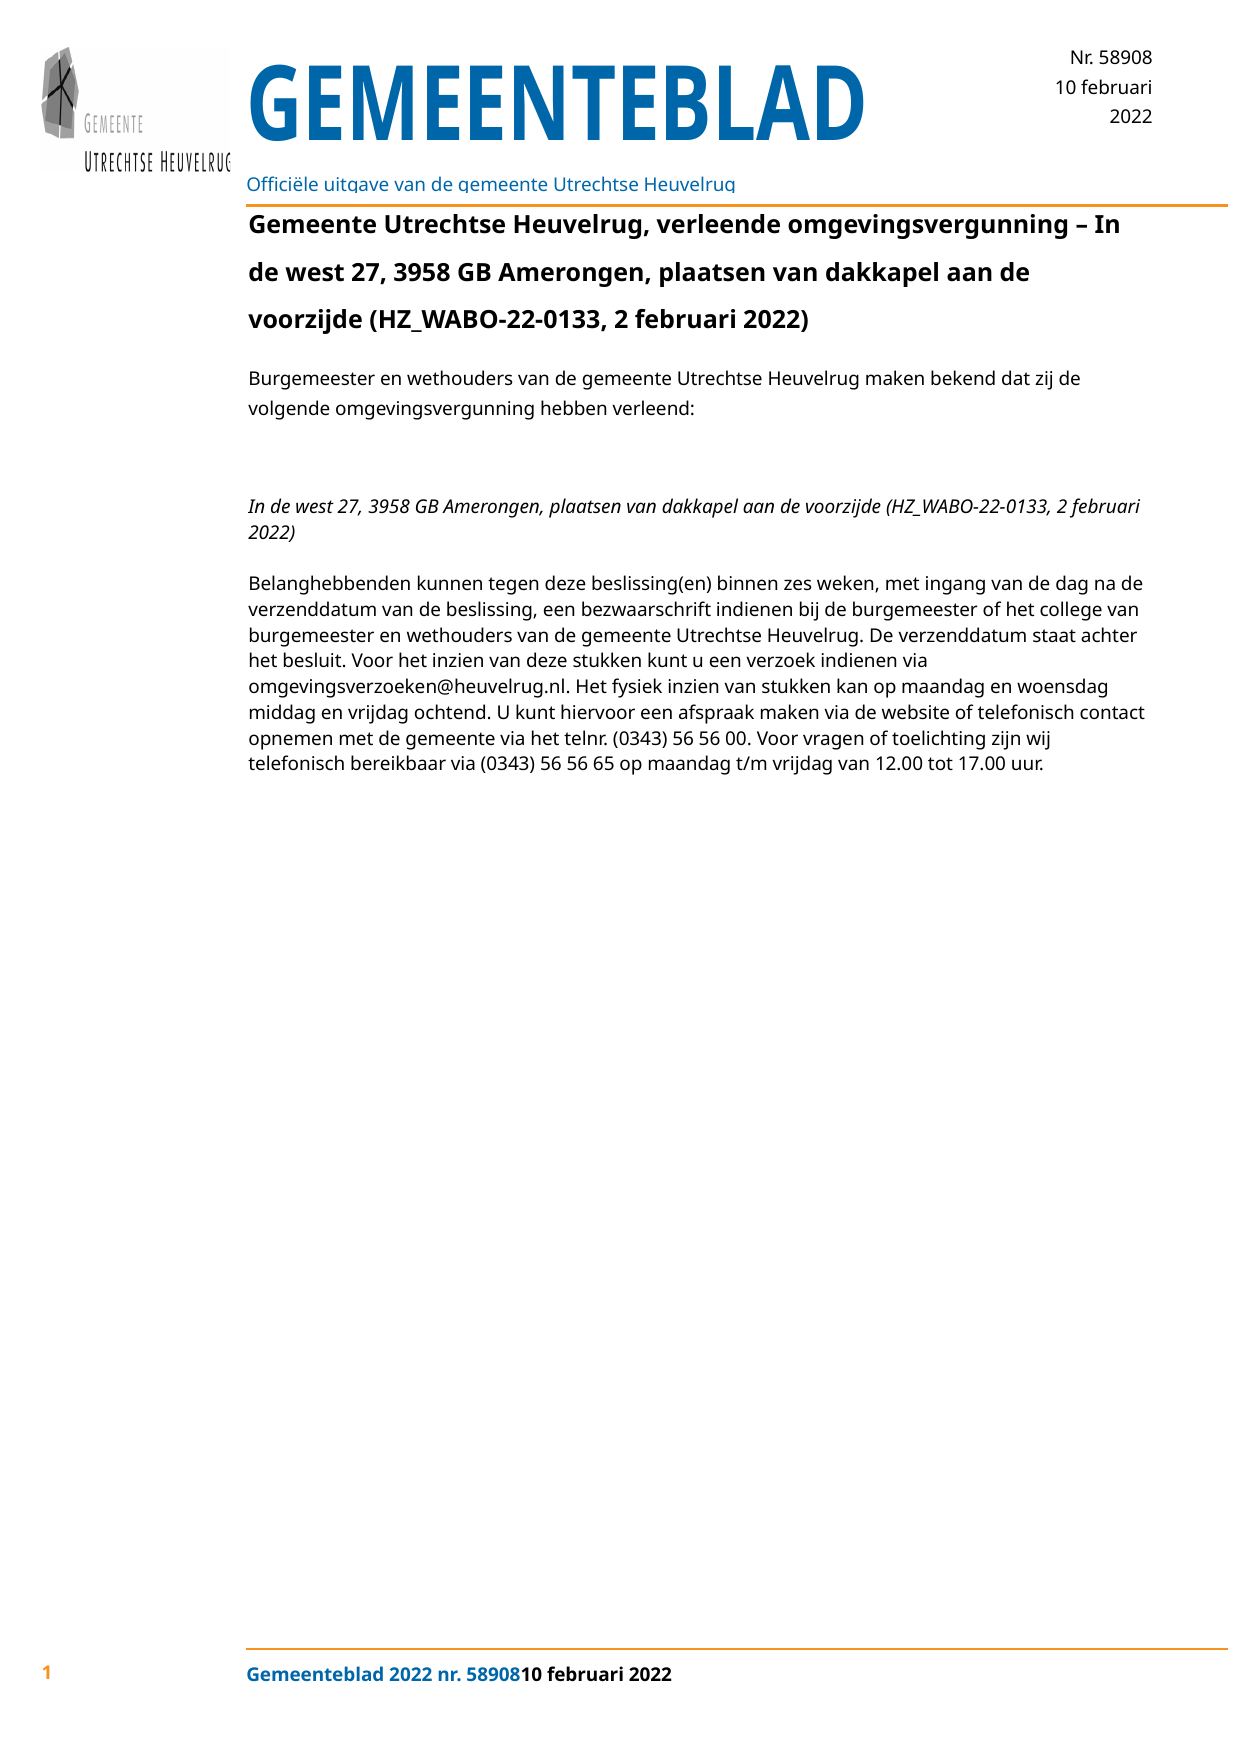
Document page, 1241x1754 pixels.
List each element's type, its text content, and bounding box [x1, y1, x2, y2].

text Burgemeester en wethouders van de gemeente Utrechtse Heuvelrug maken bekend dat zij de volgende omgevingsvergunning hebben verleend: [248, 366, 1152, 421]
text Belanghebbenden kunnen tegen deze beslissing(en) binnen zes weken, met ingang van de dag na de verzenddatum van de beslissing, een bezwaarschrift indienen bij de burgemeester of het college van burgemeester en wethouders van de gemeente Utrechtse Heuvelrug. De verzenddatum staat achter het besluit. Voor het inzien van deze stukken kunt u een verzoek indienen via omgevingsverzoeken@heuvelrug.nl. Het fysiek inzien van stukken kan op maandag en woensdag middag en vrijdag ochtend. U kunt hiervoor een afspraak maken via de website of telefonisch contact opnemen met de gemeente via het telnr. (0343) 56 56 00. Voor vragen of toelichting zijn wij telefonisch bereikbaar via (0343) 56 56 65 op maandag t/m vrijdag van 12.00 tot 17.00 uur. [248, 571, 1152, 776]
text Gemeente Utrechtse Heuvelrug, verleende omgevingsvergunning – In de west 27, 3958 GB Amerongen, plaatsen van dakkapel aan de voorzijde (HZ_WABO-22-0133, 2 februari 2022) [248, 207, 1152, 336]
picture [41, 47, 231, 172]
text In de west 27, 3958 GB Amerongen, plaatsen van dakkapel aan de voorzijde (HZ_WABO-22-0133, 2 februari 2022) [248, 493, 1152, 545]
